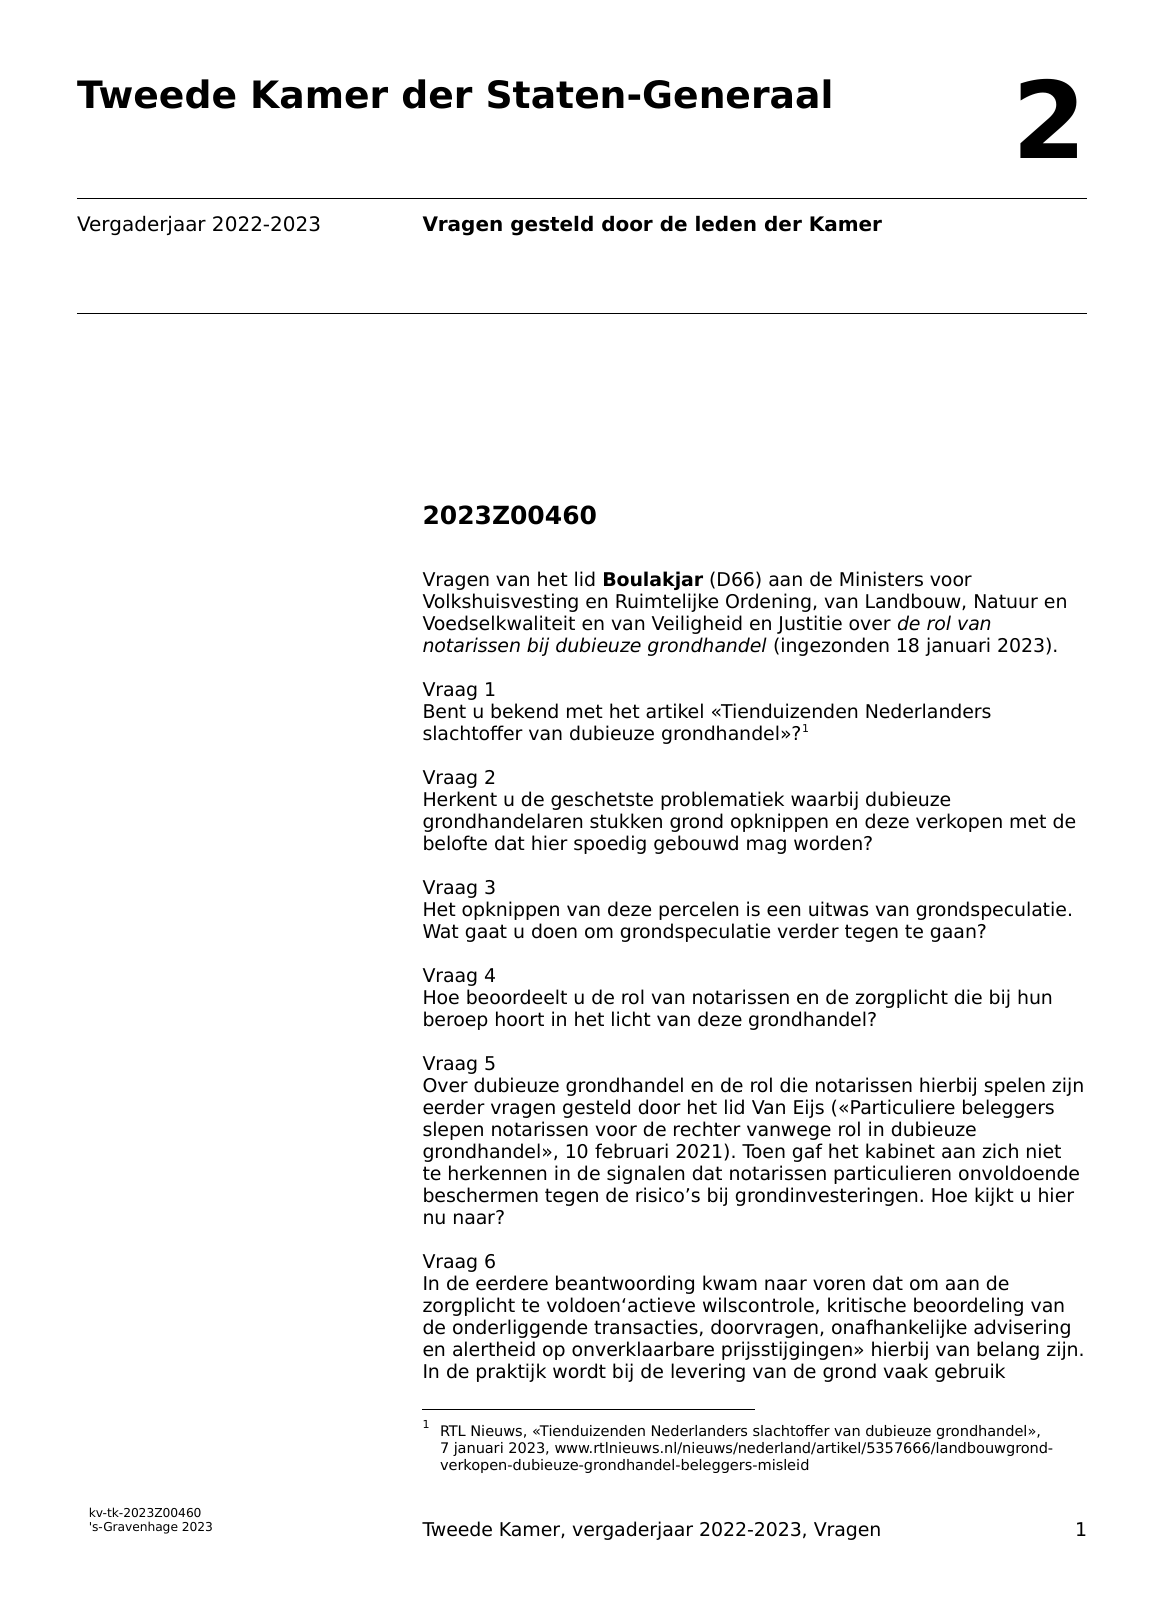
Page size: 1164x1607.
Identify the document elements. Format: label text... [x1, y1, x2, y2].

text 's-Gravenhage 2023 [88, 1520, 323, 1534]
text RTL Nieuws, «Tienduizenden Nederlanders slachtoffer van dubieuze grondhandel», 7 januari 2023, www.rtlnieuws.nl/nieuws/nederland/artikel/5357666/landbouwgrond-verkopen-dubieuze-grondhandel-beleggers-misleid [422, 1418, 1087, 1474]
text Het opknippen van deze percelen is een uitwas van grondspeculatie. Wat gaat u doen om grondspeculatie verder tegen te gaan? [422, 899, 1087, 943]
table_cell Vergaderjaar 2022-2023 [77, 199, 422, 313]
text Vraag 4 [422, 965, 1087, 987]
text Bent u bekend met het artikel «Tienduizenden Nederlanders slachtoffer van dubieuze grondhandel»? [422, 701, 1087, 745]
text Vragen van het lid Boulakjar (D66) aan de Ministers voor Volkshuisvesting en Ruimtelijke Ordening, van Landbouw, Natuur en Voedselkwaliteit en van Veiligheid en Justitie over de rol van notarissen bij dubieuze grondhandel (ingezonden 18 januari 2023). [422, 569, 1087, 657]
text kv-tk-2023Z00460 [88, 1506, 323, 1520]
text Hoe beoordeelt u de rol van notarissen en de zorgplicht die bij hun beroep hoort in het licht van deze grondhandel? [422, 987, 1087, 1031]
text Vraag 2 [422, 767, 1087, 789]
text 2023Z00460 [422, 501, 1087, 531]
text Vraag 3 [422, 877, 1087, 899]
text Vraag 6 [422, 1251, 1087, 1273]
text In de eerdere beantwoording kwam naar voren dat om aan de zorgplicht te voldoen‘actieve wilscontrole, kritische beoordeling van de onderliggende transacties, doorvragen, onafhankelijke advisering en alertheid op onverklaarbare prijsstijgingen» hierbij van belang zijn. In de praktijk wordt bij de levering van de grond vaak gebruik [422, 1273, 1087, 1383]
table_header Tweede Kamer der Staten-Generaal [77, 59, 886, 198]
text Vraag 1 [422, 679, 1087, 701]
text Vraag 5 [422, 1053, 1087, 1075]
text Herkent u de geschetste problematiek waarbij dubieuze grondhandelaren stukken grond opknippen en deze verkopen met de belofte dat hier spoedig gebouwd mag worden? [422, 789, 1087, 855]
table_cell Vragen gesteld door de leden der Kamer [422, 199, 1087, 313]
table_header 2 [886, 59, 1087, 198]
text Over dubieuze grondhandel en de rol die notarissen hierbij spelen zijn eerder vragen gesteld door het lid Van Eijs («Particuliere beleggers slepen notarissen voor de rechter vanwege rol in dubieuze grondhandel», 10 februari 2021). Toen gaf het kabinet aan zich niet te herkennen in de signalen dat notarissen particulieren onvoldoende beschermen tegen de risico’s bij grondinvesteringen. Hoe kijkt u hier nu naar? [422, 1075, 1087, 1229]
